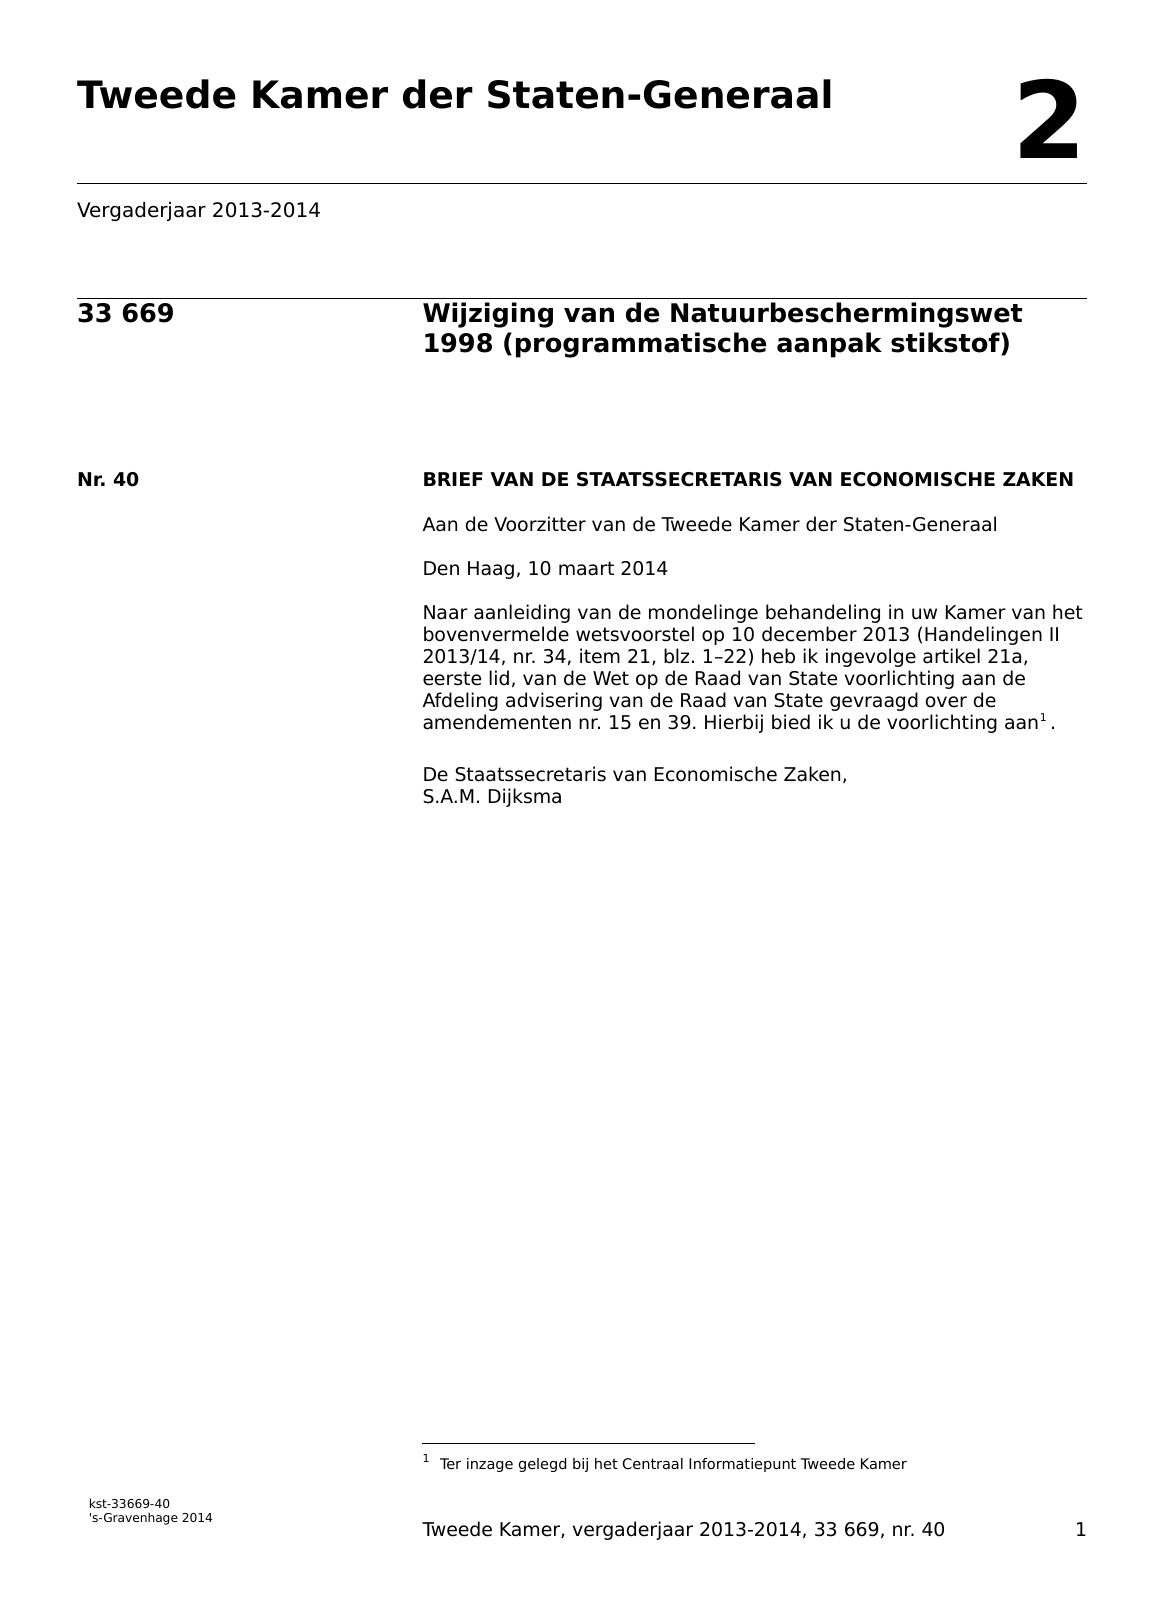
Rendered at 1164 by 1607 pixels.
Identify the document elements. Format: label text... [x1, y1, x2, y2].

text Ter inzage gelegd bij het Centraal Informatiepunt Tweede Kamer [422, 1452, 1087, 1474]
table_header 2 [886, 59, 1087, 183]
table_cell Vergaderjaar 2013-2014 [77, 184, 1087, 298]
text kst-33669-40 [88, 1497, 323, 1511]
table_header Tweede Kamer der Staten-Generaal [77, 59, 886, 183]
text De Staatssecretaris van Economische Zaken, S.A.M. Dijksma [422, 764, 1087, 808]
text Den Haag, 10 maart 2014 [422, 558, 1087, 580]
text Naar aanleiding van de mondelinge behandeling in uw Kamer van het bovenvermelde wetsvoorstel op 10 december 2013 (Handelingen II 2013/14, nr. 34, item 21, blz. 1–22) heb ik ingevolge artikel 21a, eerste lid, van de Wet op de Raad van State voorlichting aan de Afdeling advisering van de Raad van State gevraagd over de amendementen nr. 15 en 39. Hierbij bied ik u de voorlichting aan. [422, 602, 1087, 734]
subtitle Nr. 40 BRIEF VAN DE STAATSSECRETARIS VAN ECONOMISCHE ZAKEN [77, 469, 1087, 491]
text Aan de Voorzitter van de Tweede Kamer der Staten-Generaal [422, 513, 1087, 536]
text 's-Gravenhage 2014 [88, 1511, 323, 1525]
subtitle 33 669 Wijziging van de Natuurbeschermingswet 1998 (programmatische aanpak stikstof) [77, 299, 1087, 358]
